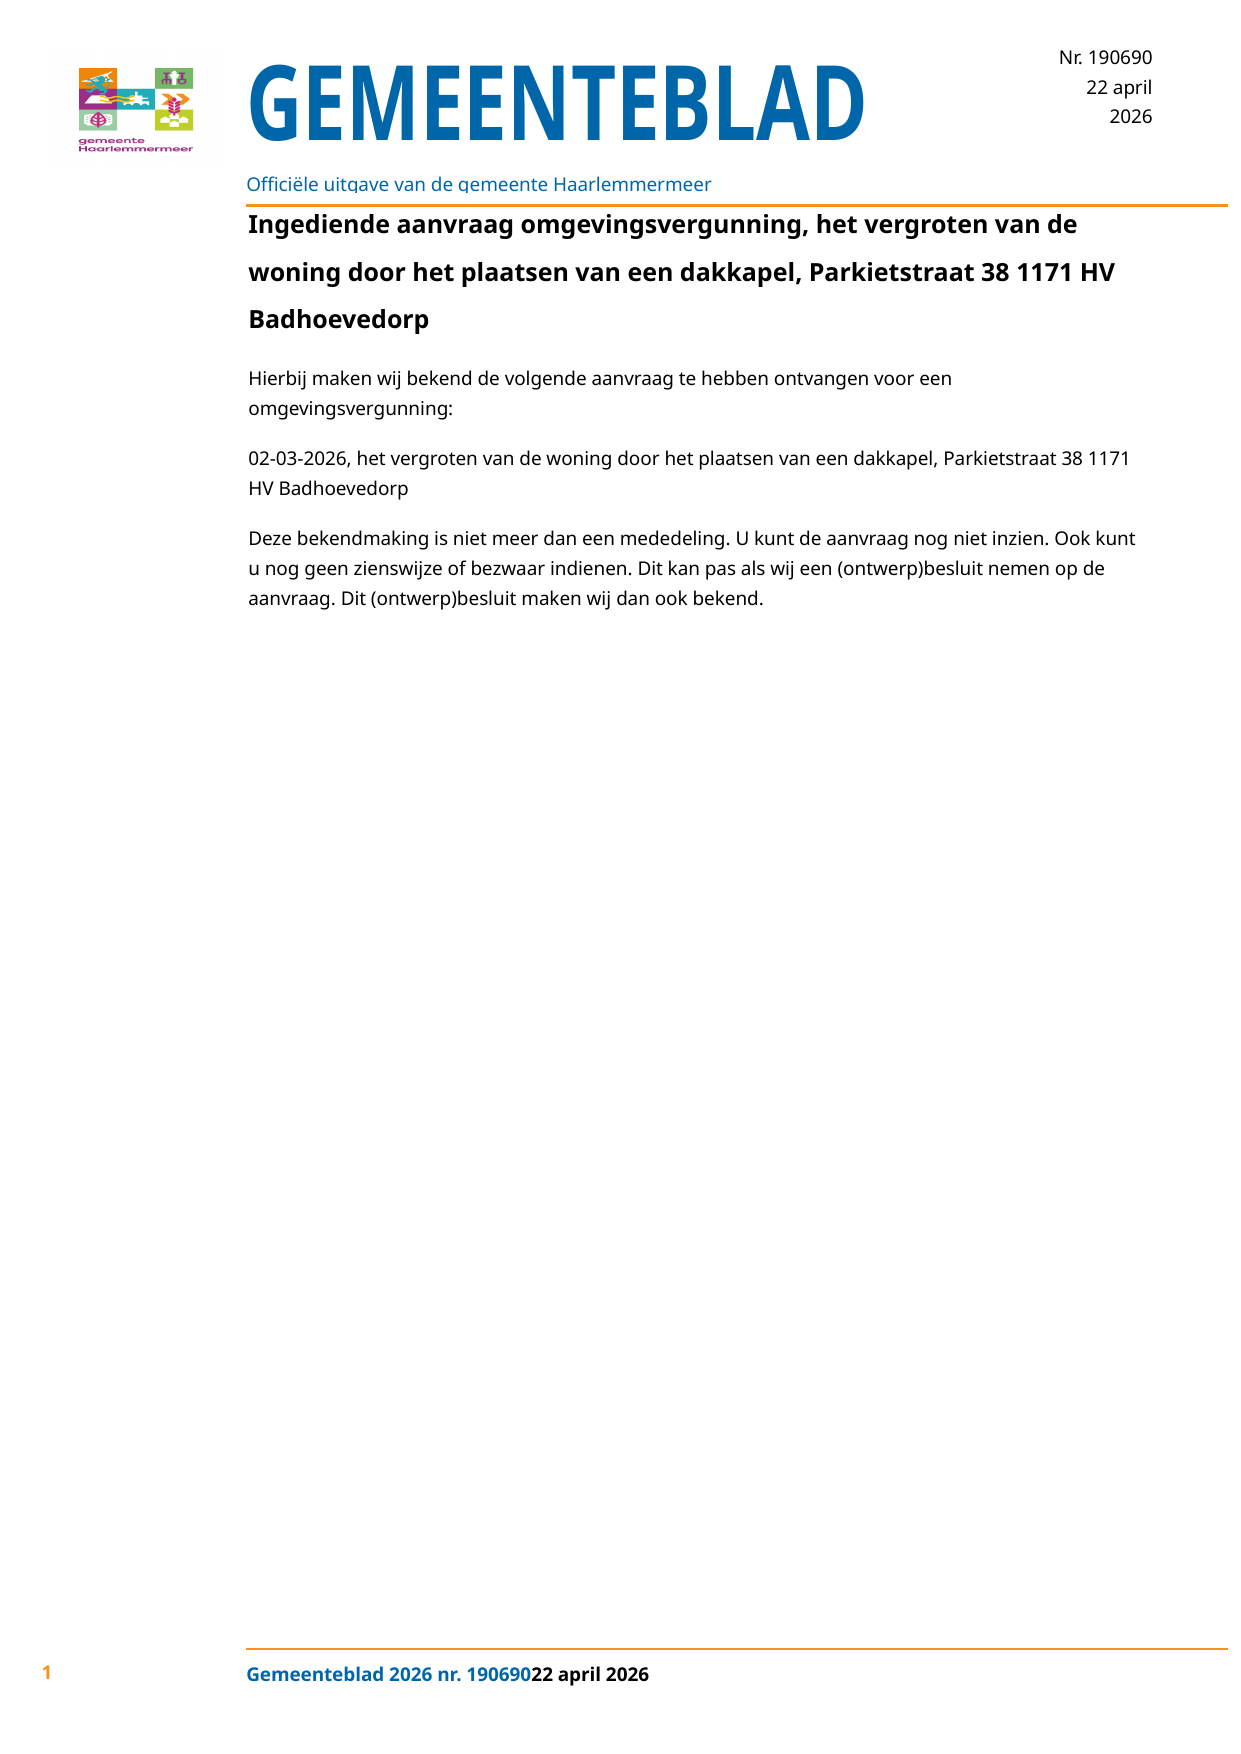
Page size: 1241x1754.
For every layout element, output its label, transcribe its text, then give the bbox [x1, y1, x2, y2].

text Hierbij maken wij bekend de volgende aanvraag te hebben ontvangen voor een omgevingsvergunning: [248, 366, 1152, 421]
picture [41, 47, 231, 172]
text Deze bekendmaking is niet meer dan een mededeling. U kunt de aanvraag nog niet inzien. Ook kunt u nog geen zienswijze of bezwaar indienen. Dit kan pas als wij een (ontwerp)besluit nemen op de aanvraag. Dit (ontwerp)besluit maken wij dan ook bekend. [248, 526, 1152, 610]
text 02-03-2026, het vergroten van de woning door het plaatsen van een dakkapel, Parkietstraat 38 1171 HV Badhoevedorp [248, 446, 1152, 501]
text Ingediende aanvraag omgevingsvergunning, het vergroten van de woning door het plaatsen van een dakkapel, Parkietstraat 38 1171 HV Badhoevedorp [248, 207, 1152, 336]
